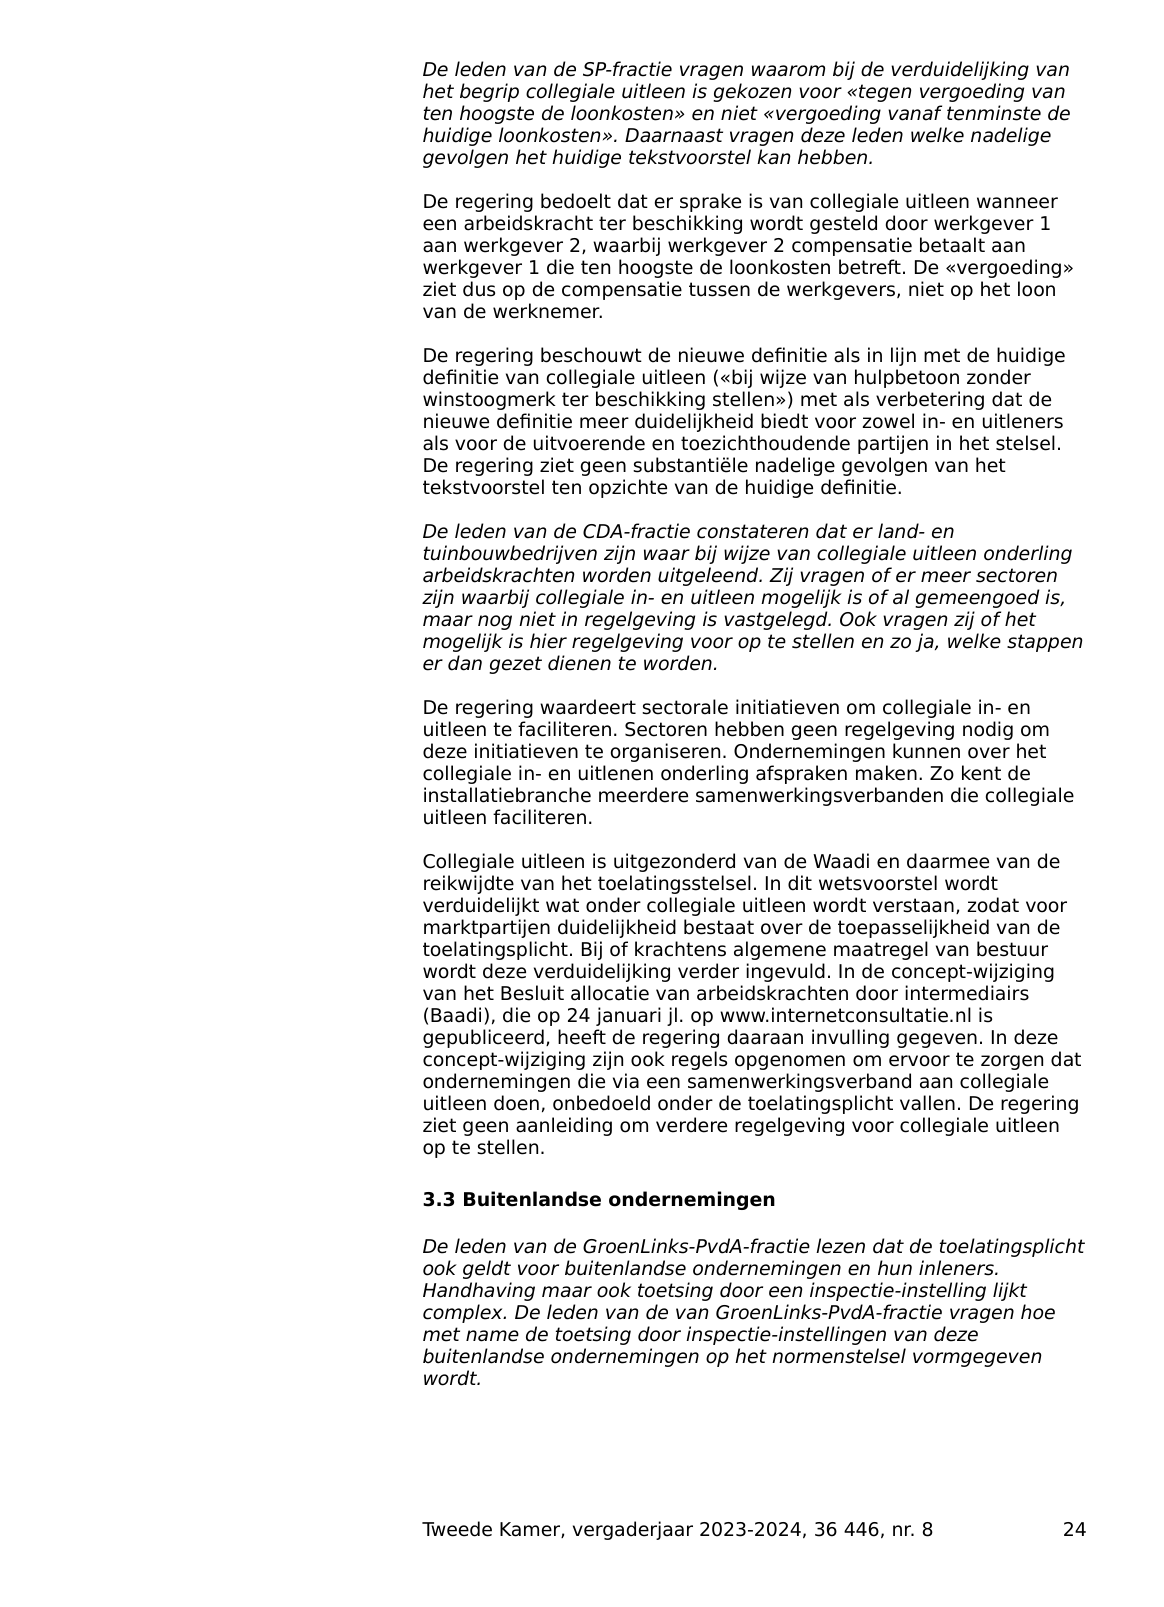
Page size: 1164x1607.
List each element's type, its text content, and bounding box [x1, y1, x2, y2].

text De leden van de CDA-fractie constateren dat er land- en tuinbouwbedrijven zijn waar bij wijze van collegiale uitleen onderling arbeidskrachten worden uitgeleend. Zij vragen of er meer sectoren zijn waarbij collegiale in- en uitleen mogelijk is of al gemeengoed is, maar nog niet in regelgeving is vastgelegd. Ook vragen zij of het mogelijk is hier regelgeving voor op te stellen en zo ja, welke stappen er dan gezet dienen te worden. [422, 521, 1087, 675]
text De leden van de GroenLinks-PvdA-fractie lezen dat de toelatingsplicht ook geldt voor buitenlandse ondernemingen en hun inleners. Handhaving maar ook toetsing door een inspectie-instelling lijkt complex. De leden van de van GroenLinks-PvdA-fractie vragen hoe met name de toetsing door inspectie-instellingen van deze buitenlandse ondernemingen op het normenstelsel vormgegeven wordt. [422, 1236, 1087, 1390]
text Collegiale uitleen is uitgezonderd van de Waadi en daarmee van de reikwijdte van het toelatingsstelsel. In dit wetsvoorstel wordt verduidelijkt wat onder collegiale uitleen wordt verstaan, zodat voor marktpartijen duidelijkheid bestaat over de toepasselijkheid van de toelatingsplicht. Bij of krachtens algemene maatregel van bestuur wordt deze verduidelijking verder ingevuld. In de concept-wijziging van het Besluit allocatie van arbeidskrachten door intermediairs (Baadi), die op 24 januari jl. op www.internetconsultatie.nl is gepubliceerd, heeft de regering daaraan invulling gegeven. In deze concept-wijziging zijn ook regels opgenomen om ervoor te zorgen dat ondernemingen die via een samenwerkingsverband aan collegiale uitleen doen, onbedoeld onder de toelatingsplicht vallen. De regering ziet geen aanleiding om verdere regelgeving voor collegiale uitleen op te stellen. [422, 851, 1087, 1159]
text De leden van de SP-fractie vragen waarom bij de verduidelijking van het begrip collegiale uitleen is gekozen voor «tegen vergoeding van ten hoogste de loonkosten» en niet «vergoeding vanaf tenminste de huidige loonkosten». Daarnaast vragen deze leden welke nadelige gevolgen het huidige tekstvoorstel kan hebben. [422, 59, 1087, 169]
subtitle 3.3 Buitenlandse ondernemingen [422, 1189, 1087, 1211]
text De regering waardeert sectorale initiatieven om collegiale in- en uitleen te faciliteren. Sectoren hebben geen regelgeving nodig om deze initiatieven te organiseren. Ondernemingen kunnen over het collegiale in- en uitlenen onderling afspraken maken. Zo kent de installatiebranche meerdere samenwerkingsverbanden die collegiale uitleen faciliteren. [422, 697, 1087, 829]
text De regering beschouwt de nieuwe definitie als in lijn met de huidige definitie van collegiale uitleen («bij wijze van hulpbetoon zonder winstoogmerk ter beschikking stellen») met als verbetering dat de nieuwe definitie meer duidelijkheid biedt voor zowel in- en uitleners als voor de uitvoerende en toezichthoudende partijen in het stelsel. De regering ziet geen substantiële nadelige gevolgen van het tekstvoorstel ten opzichte van de huidige definitie. [422, 345, 1087, 499]
text De regering bedoelt dat er sprake is van collegiale uitleen wanneer een arbeidskracht ter beschikking wordt gesteld door werkgever 1 aan werkgever 2, waarbij werkgever 2 compensatie betaalt aan werkgever 1 die ten hoogste de loonkosten betreft. De «vergoeding» ziet dus op de compensatie tussen de werkgevers, niet op het loon van de werknemer. [422, 191, 1087, 323]
